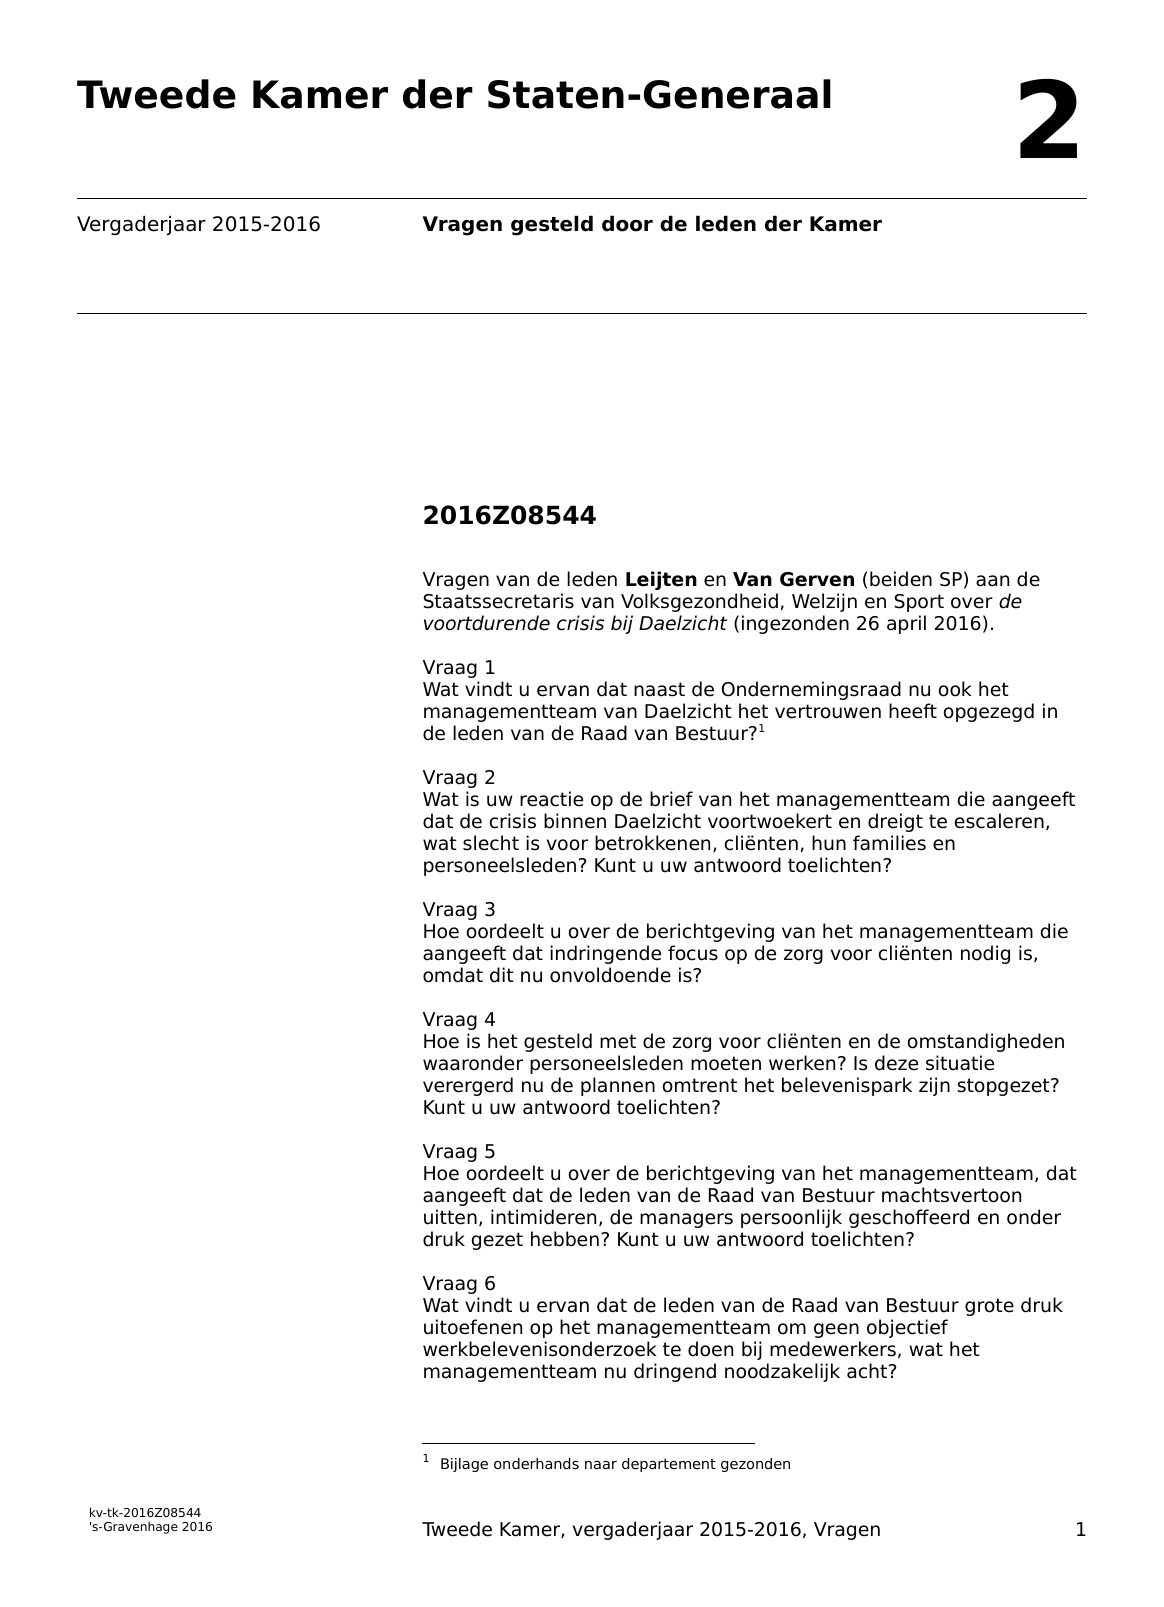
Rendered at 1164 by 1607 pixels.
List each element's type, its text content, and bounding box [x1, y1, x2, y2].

text 2016Z08544 [422, 501, 1087, 531]
text Vraag 6 [422, 1273, 1087, 1295]
text Vragen van de leden Leijten en Van Gerven (beiden SP) aan de Staatssecretaris van Volksgezondheid, Welzijn en Sport over de voortdurende crisis bij Daelzicht (ingezonden 26 april 2016). [422, 569, 1087, 635]
text Vraag 1 [422, 657, 1087, 679]
text Hoe oordeelt u over de berichtgeving van het managementteam die aangeeft dat indringende focus op de zorg voor cliënten nodig is, omdat dit nu onvoldoende is? [422, 921, 1087, 987]
text Vraag 3 [422, 899, 1087, 921]
text Wat vindt u ervan dat de leden van de Raad van Bestuur grote druk uitoefenen op het managementteam om geen objectief werkbelevenisonderzoek te doen bij medewerkers, wat het managementteam nu dringend noodzakelijk acht? [422, 1295, 1087, 1383]
table_cell Vergaderjaar 2015-2016 [77, 199, 422, 313]
table_header Tweede Kamer der Staten-Generaal [77, 59, 886, 198]
text Vraag 2 [422, 767, 1087, 789]
table_cell Vragen gesteld door de leden der Kamer [422, 199, 1087, 313]
text Wat is uw reactie op de brief van het managementteam die aangeeft dat de crisis binnen Daelzicht voortwoekert en dreigt te escaleren, wat slecht is voor betrokkenen, cliënten, hun families en personeelsleden? Kunt u uw antwoord toelichten? [422, 789, 1087, 877]
text Hoe oordeelt u over de berichtgeving van het managementteam, dat aangeeft dat de leden van de Raad van Bestuur machtsvertoon uitten, intimideren, de managers persoonlijk geschoffeerd en onder druk gezet hebben? Kunt u uw antwoord toelichten? [422, 1163, 1087, 1251]
text Vraag 4 [422, 1009, 1087, 1031]
text Wat vindt u ervan dat naast de Ondernemingsraad nu ook het managementteam van Daelzicht het vertrouwen heeft opgezegd in de leden van de Raad van Bestuur? [422, 679, 1087, 745]
text Hoe is het gesteld met de zorg voor cliënten en de omstandigheden waaronder personeelsleden moeten werken? Is deze situatie verergerd nu de plannen omtrent het belevenispark zijn stopgezet? Kunt u uw antwoord toelichten? [422, 1031, 1087, 1119]
table_header 2 [886, 59, 1087, 198]
text Vraag 5 [422, 1141, 1087, 1163]
text Bijlage onderhands naar departement gezonden [422, 1452, 1087, 1474]
text 's-Gravenhage 2016 [88, 1520, 323, 1534]
text kv-tk-2016Z08544 [88, 1506, 323, 1520]
